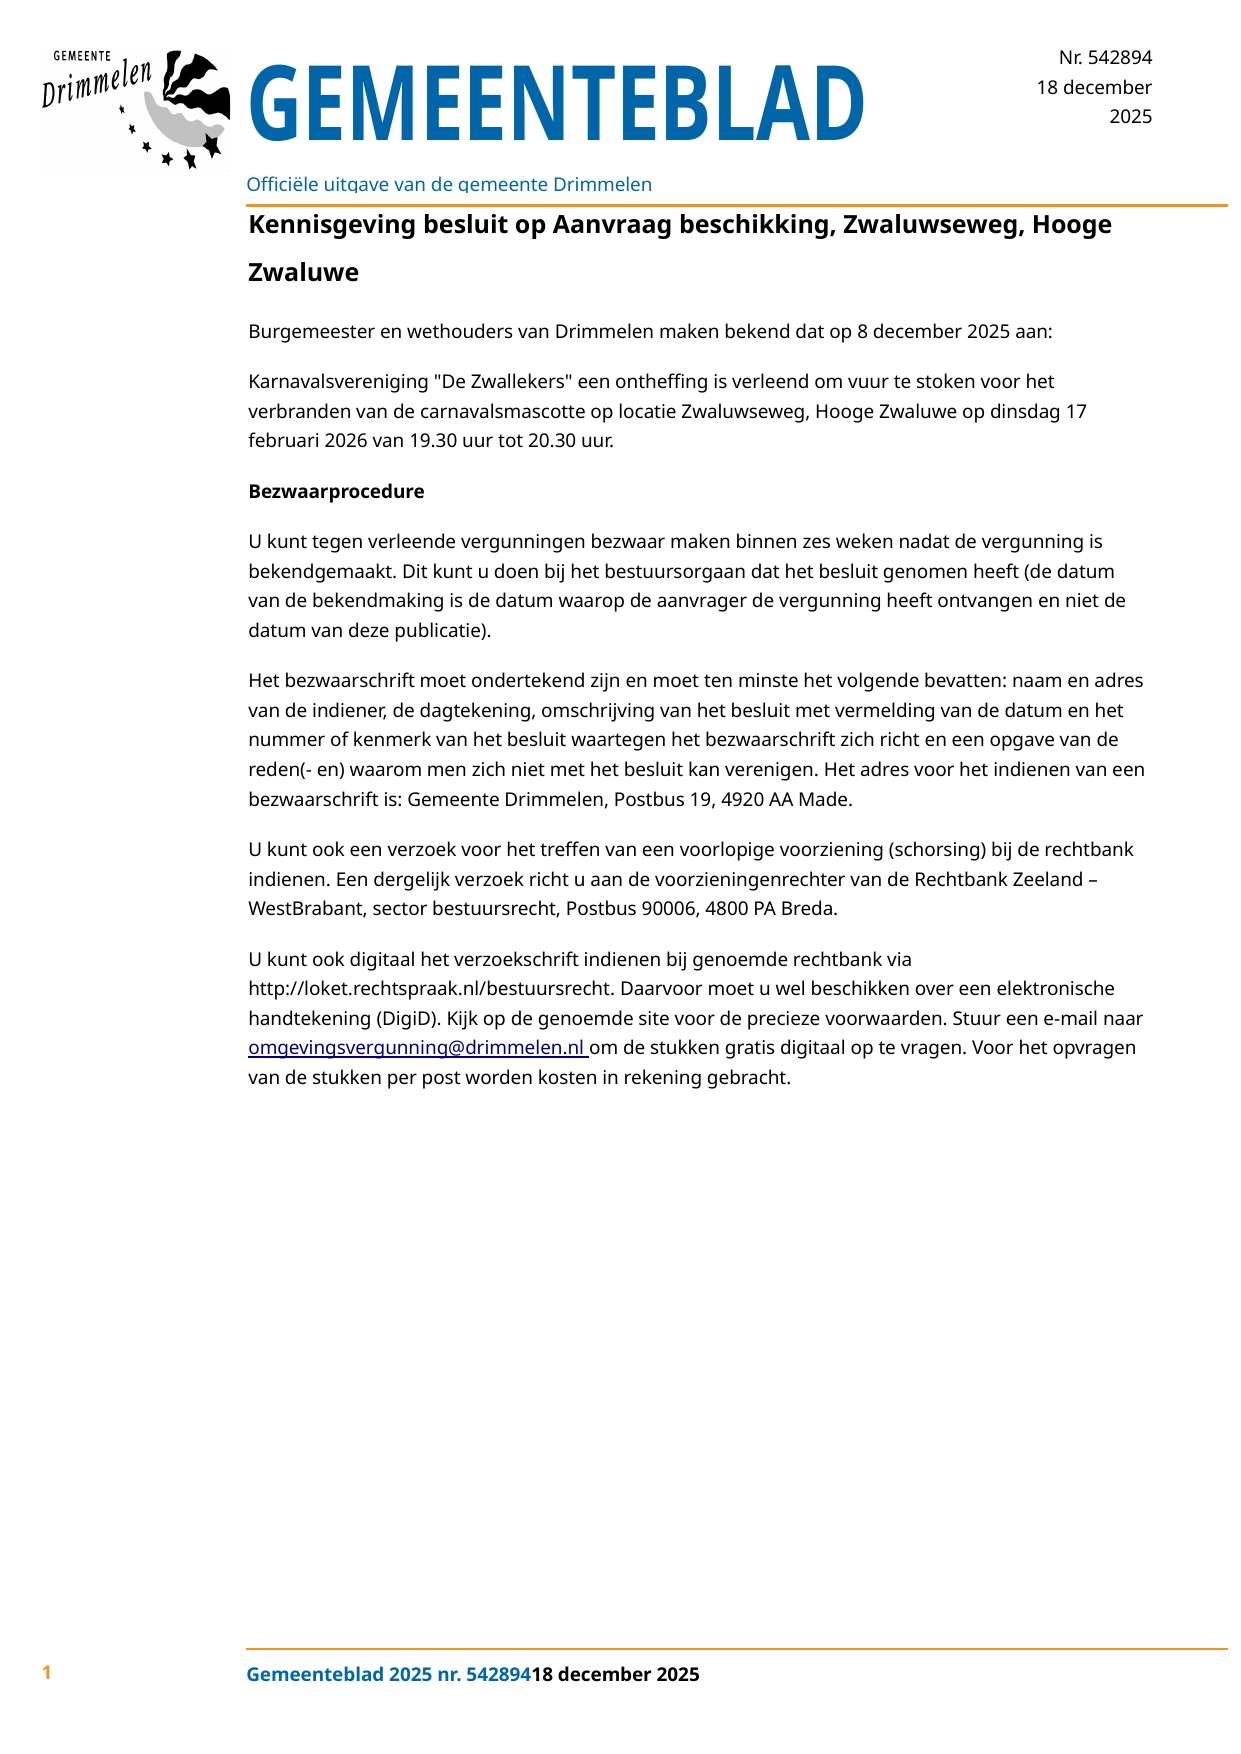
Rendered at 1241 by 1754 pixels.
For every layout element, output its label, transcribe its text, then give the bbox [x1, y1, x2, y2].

text U kunt tegen verleende vergunningen bezwaar maken binnen zes weken nadat de vergunning is bekendgemaakt. Dit kunt u doen bij het bestuursorgaan dat het besluit genomen heeft (de datum van de bekendmaking is de datum waarop de aanvrager de vergunning heeft ontvangen en niet de datum van deze publicatie). [248, 528, 1152, 643]
text U kunt ook een verzoek voor het treffen van een voorlopige voorziening (schorsing) bij de rechtbank indienen. Een dergelijk verzoek richt u aan de voorzieningenrechter van de Rechtbank Zeeland – WestBrabant, sector bestuursrecht, Postbus 90006, 4800 PA Breda. [248, 836, 1152, 921]
text U kunt ook digitaal het verzoekschrift indienen bij genoemde rechtbank via http://loket.rechtspraak.nl/bestuursrecht. Daarvoor moet u wel beschikken over een elektronische handtekening (DigiD). Kijk op de genoemde site voor de precieze voorwaarden. Stuur een e-mail naar omgevingsvergunning@drimmelen.nl om de stukken gratis digitaal op te vragen. Voor het opvragen van de stukken per post worden kosten in rekening gebracht. [248, 946, 1152, 1090]
text Het bezwaarschrift moet ondertekend zijn en moet ten minste het volgende bevatten: naam en adres van de indiener, de dagtekening, omschrijving van het besluit met vermelding van de datum en het nummer of kenmerk van het besluit waartegen het bezwaarschrift zich richt en een opgave van de reden(- en) waarom men zich niet met het besluit kan verenigen. Het adres voor het indienen van een bezwaarschrift is: Gemeente Drimmelen, Postbus 19, 4920 AA Made. [248, 667, 1152, 812]
text Kennisgeving besluit op Aanvraag beschikking, Zwaluwseweg, Hooge Zwaluwe [248, 207, 1152, 288]
picture [41, 47, 231, 172]
text Burgemeester en wethouders van Drimmelen maken bekend dat op 8 december 2025 aan: [248, 318, 1152, 344]
text Bezwaarprocedure [248, 478, 1152, 504]
text Karnavalsvereniging "De Zwallekers" een ontheffing is verleend om vuur te stoken voor het verbranden van de carnavalsmascotte op locatie Zwaluwseweg, Hooge Zwaluwe op dinsdag 17 februari 2026 van 19.30 uur tot 20.30 uur. [248, 368, 1152, 453]
